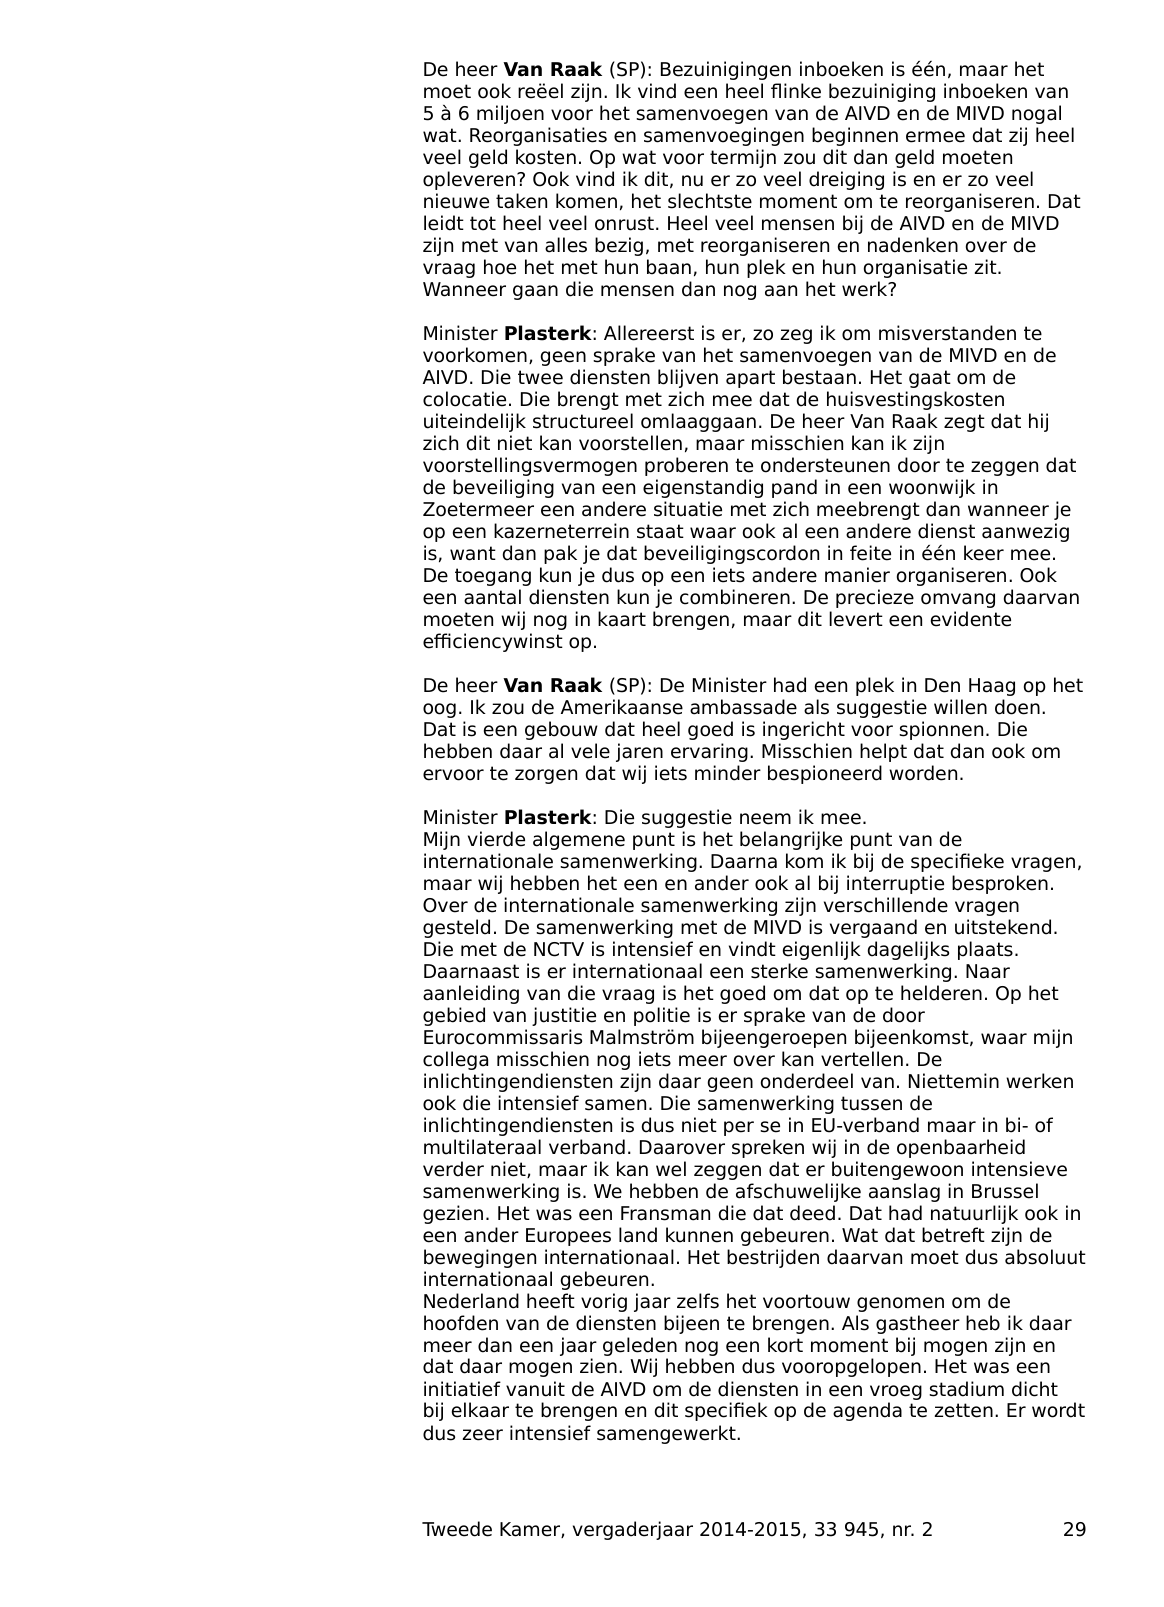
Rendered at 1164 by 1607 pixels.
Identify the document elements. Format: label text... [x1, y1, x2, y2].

text Minister Plasterk: Die suggestie neem ik mee. [422, 807, 1087, 829]
text De heer Van Raak (SP): De Minister had een plek in Den Haag op het oog. Ik zou de Amerikaanse ambassade als suggestie willen doen. Dat is een gebouw dat heel goed is ingericht voor spionnen. Die hebben daar al vele jaren ervaring. Misschien helpt dat dan ook om ervoor te zorgen dat wij iets minder bespioneerd worden. [422, 675, 1087, 785]
text Mijn vierde algemene punt is het belangrijke punt van de internationale samenwerking. Daarna kom ik bij de specifieke vragen, maar wij hebben het een en ander ook al bij interruptie besproken. Over de internationale samenwerking zijn verschillende vragen gesteld. De samenwerking met de MIVD is vergaand en uitstekend. Die met de NCTV is intensief en vindt eigenlijk dagelijks plaats. Daarnaast is er internationaal een sterke samenwerking. Naar aanleiding van die vraag is het goed om dat op te helderen. Op het gebied van justitie en politie is er sprake van de door Eurocommissaris Malmström bijeengeroepen bijeenkomst, waar mijn collega misschien nog iets meer over kan vertellen. De inlichtingendiensten zijn daar geen onderdeel van. Niettemin werken ook die intensief samen. Die samenwerking tussen de inlichtingendiensten is dus niet per se in EU-verband maar in bi- of multilateraal verband. Daarover spreken wij in de openbaarheid verder niet, maar ik kan wel zeggen dat er buitengewoon intensieve samenwerking is. We hebben de afschuwelijke aanslag in Brussel gezien. Het was een Fransman die dat deed. Dat had natuurlijk ook in een ander Europees land kunnen gebeuren. Wat dat betreft zijn de bewegingen internationaal. Het bestrijden daarvan moet dus absoluut internationaal gebeuren. [422, 829, 1087, 1291]
text Minister Plasterk: Allereerst is er, zo zeg ik om misverstanden te voorkomen, geen sprake van het samenvoegen van de MIVD en de AIVD. Die twee diensten blijven apart bestaan. Het gaat om de colocatie. Die brengt met zich mee dat de huisvestingskosten uiteindelijk structureel omlaaggaan. De heer Van Raak zegt dat hij zich dit niet kan voorstellen, maar misschien kan ik zijn voorstellingsvermogen proberen te ondersteunen door te zeggen dat de beveiliging van een eigenstandig pand in een woonwijk in Zoetermeer een andere situatie met zich meebrengt dan wanneer je op een kazerneterrein staat waar ook al een andere dienst aanwezig is, want dan pak je dat beveiligingscordon in feite in één keer mee. De toegang kun je dus op een iets andere manier organiseren. Ook een aantal diensten kun je combineren. De precieze omvang daarvan moeten wij nog in kaart brengen, maar dit levert een evidente efficiencywinst op. [422, 323, 1087, 653]
text De heer Van Raak (SP): Bezuinigingen inboeken is één, maar het moet ook reëel zijn. Ik vind een heel flinke bezuiniging inboeken van 5 à 6 miljoen voor het samenvoegen van de AIVD en de MIVD nogal wat. Reorganisaties en samenvoegingen beginnen ermee dat zij heel veel geld kosten. Op wat voor termijn zou dit dan geld moeten opleveren? Ook vind ik dit, nu er zo veel dreiging is en er zo veel nieuwe taken komen, het slechtste moment om te reorganiseren. Dat leidt tot heel veel onrust. Heel veel mensen bij de AIVD en de MIVD zijn met van alles bezig, met reorganiseren en nadenken over de vraag hoe het met hun baan, hun plek en hun organisatie zit. Wanneer gaan die mensen dan nog aan het werk? [422, 59, 1087, 301]
text Nederland heeft vorig jaar zelfs het voortouw genomen om de hoofden van de diensten bijeen te brengen. Als gastheer heb ik daar meer dan een jaar geleden nog een kort moment bij mogen zijn en dat daar mogen zien. Wij hebben dus vooropgelopen. Het was een initiatief vanuit de AIVD om de diensten in een vroeg stadium dicht bij elkaar te brengen en dit specifiek op de agenda te zetten. Er wordt dus zeer intensief samengewerkt. [422, 1291, 1087, 1444]
